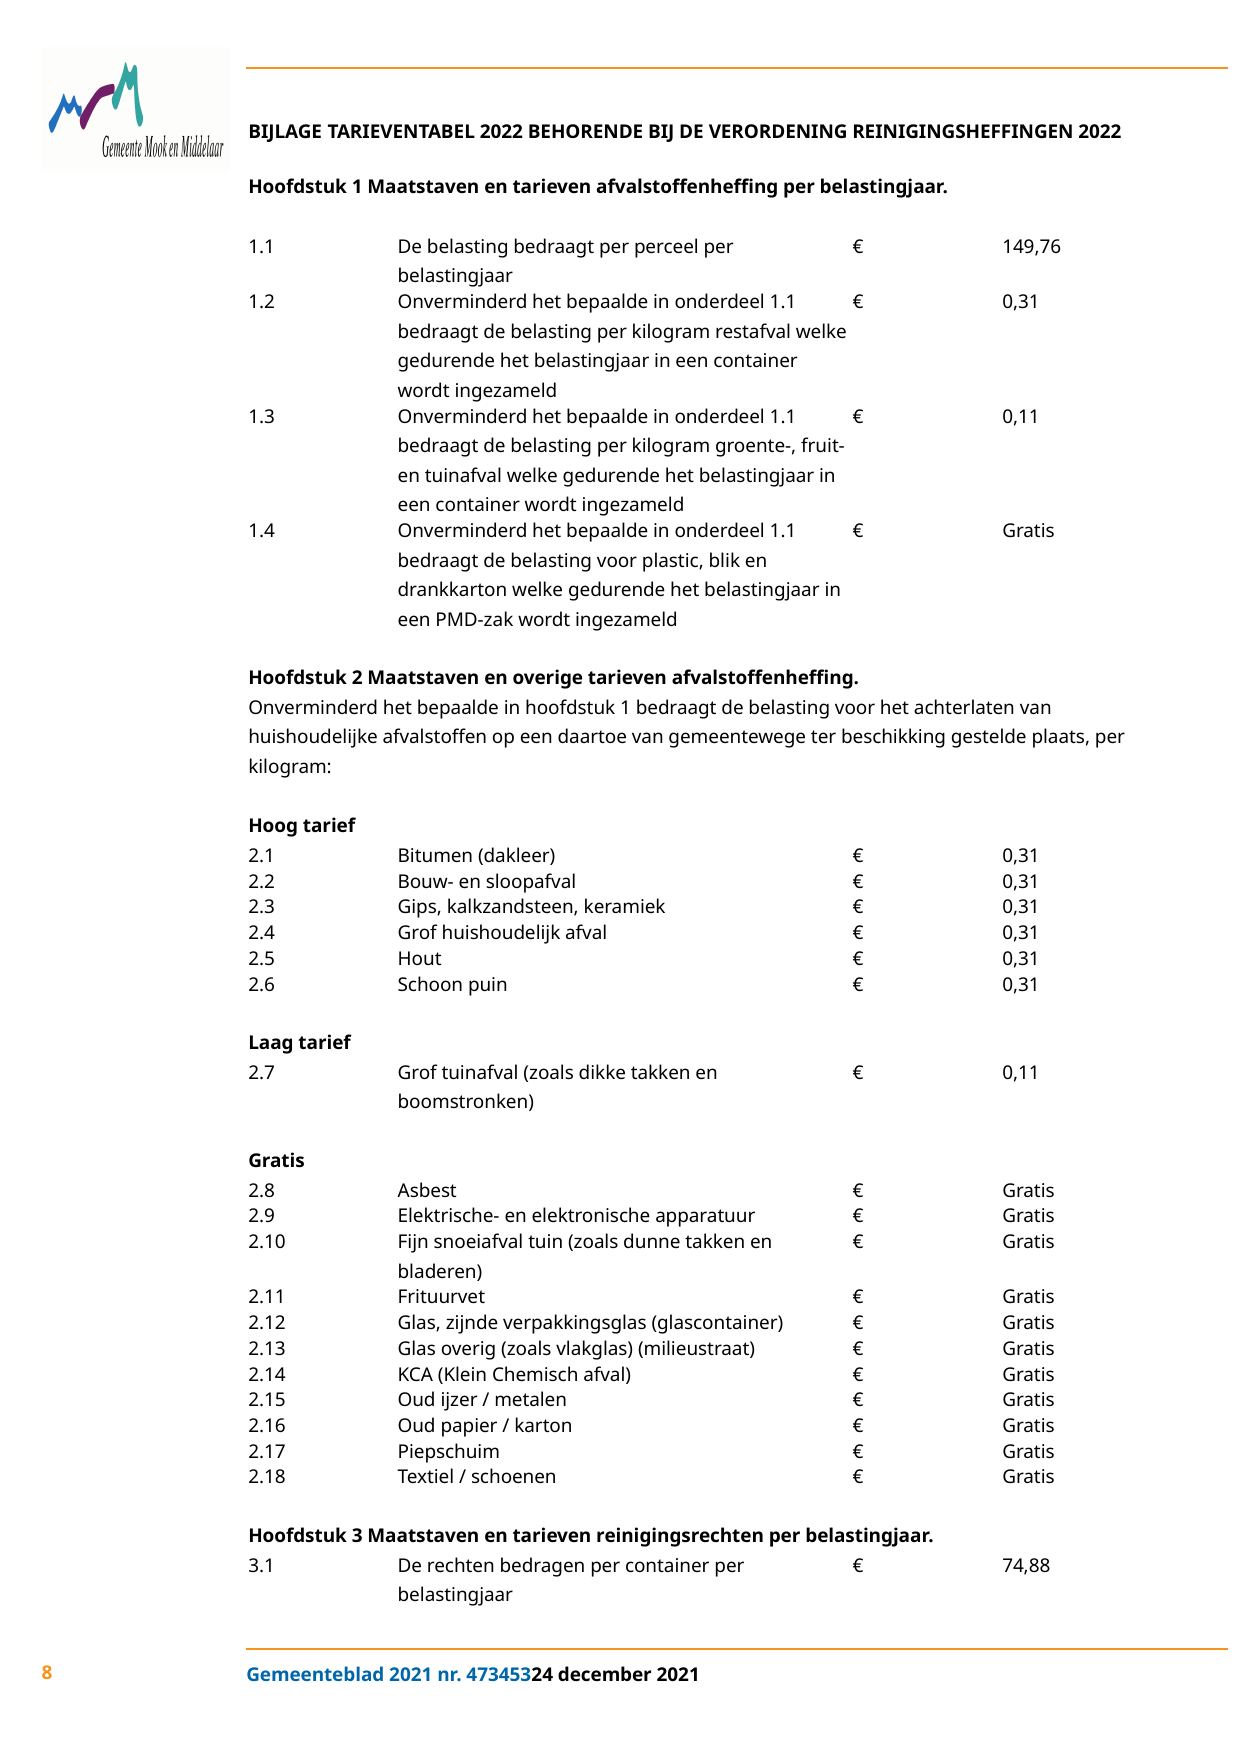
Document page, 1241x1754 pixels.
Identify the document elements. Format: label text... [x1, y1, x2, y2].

table_cell 2.5 [248, 945, 397, 971]
table_cell Gratis [1002, 1361, 1152, 1387]
table_cell Elektrische- en elektronische apparatuur [398, 1203, 852, 1228]
table_cell 2.14 [248, 1361, 397, 1387]
table_cell 2.3 [248, 894, 397, 919]
table_cell 2.4 [248, 919, 397, 945]
table_header € [853, 1552, 1002, 1607]
table_cell 2.13 [248, 1335, 397, 1361]
table_cell Bouw- en sloopafval [398, 868, 852, 894]
table_cell 2.12 [248, 1309, 397, 1335]
text Hoofdstuk 3 Maatstaven en tarieven reinigingsrechten per belastingjaar. [248, 1522, 1152, 1548]
table_header € [853, 1059, 1002, 1114]
table_cell € [853, 868, 1002, 894]
table_header Asbest [398, 1177, 852, 1203]
table_cell 0,31 [1002, 868, 1152, 894]
table_cell 1.4 [248, 517, 397, 632]
table_cell Gratis [1002, 1203, 1152, 1228]
table_cell Frituurvet [398, 1284, 852, 1309]
table_cell Gratis [1002, 1335, 1152, 1361]
table_cell 2.18 [248, 1464, 397, 1489]
text Gratis [248, 1147, 1152, 1173]
table_header Grof tuinafval (zoals dikke takken en boomstronken) [398, 1059, 852, 1114]
table_cell 2.9 [248, 1203, 397, 1228]
text Hoofdstuk 1 Maatstaven en tarieven afvalstoffenheffing per belastingjaar. [248, 174, 1152, 199]
table_cell Gratis [1002, 1284, 1152, 1309]
table_cell 2.10 [248, 1228, 397, 1284]
table_header 149,76 [1002, 233, 1152, 288]
table_cell 0,31 [1002, 945, 1152, 971]
table_cell Gratis [1002, 1309, 1152, 1335]
table_cell € [853, 403, 1002, 517]
table_cell Gratis [1002, 1412, 1152, 1438]
table_cell Hout [398, 945, 852, 971]
table_header De belasting bedraagt per perceel per belastingjaar [398, 233, 852, 288]
table_cell € [853, 971, 1002, 997]
table_header 2.7 [248, 1059, 397, 1114]
table_header 1.1 [248, 233, 397, 288]
table_cell 0,31 [1002, 919, 1152, 945]
table_cell Oud ijzer / metalen [398, 1387, 852, 1412]
table_cell 2.16 [248, 1412, 397, 1438]
table_cell Piepschuim [398, 1438, 852, 1464]
table_cell € [853, 517, 1002, 632]
text Laag tarief [248, 1029, 1152, 1055]
table_header 3.1 [248, 1552, 397, 1607]
table_cell Schoon puin [398, 971, 852, 997]
table_cell Gratis [1002, 1464, 1152, 1489]
table_cell Gratis [1002, 1387, 1152, 1412]
table_cell € [853, 1387, 1002, 1412]
table_cell Glas overig (zoals vlakglas) (milieustraat) [398, 1335, 852, 1361]
table_header € [853, 1177, 1002, 1203]
table_header € [853, 233, 1002, 288]
table_header 2.1 [248, 842, 397, 868]
table_cell Fijn snoeiafval tuin (zoals dunne takken en bladeren) [398, 1228, 852, 1284]
table_cell Oud papier / karton [398, 1412, 852, 1438]
table_cell Onverminderd het bepaalde in onderdeel 1.1 bedraagt de belasting voor plastic, blik en drankkarton welke gedurende het belastingjaar in een PMD-zak wordt ingezameld [398, 517, 852, 632]
table_cell 0,31 [1002, 288, 1152, 403]
table_cell € [853, 1203, 1002, 1228]
table_cell € [853, 919, 1002, 945]
text Hoog tarief [248, 812, 1152, 838]
table_cell KCA (Klein Chemisch afval) [398, 1361, 852, 1387]
table_header Gratis [1002, 1177, 1152, 1203]
table_cell 1.2 [248, 288, 397, 403]
table_cell Gips, kalkzandsteen, keramiek [398, 894, 852, 919]
table_cell 2.11 [248, 1284, 397, 1309]
table_cell Onverminderd het bepaalde in onderdeel 1.1 bedraagt de belasting per kilogram groente-, fruit- en tuinafval welke gedurende het belastingjaar in een container wordt ingezameld [398, 403, 852, 517]
table_cell Gratis [1002, 517, 1152, 632]
text BIJLAGE TARIEVENTABEL 2022 BEHORENDE BIJ DE VERORDENING REINIGINGSHEFFINGEN 2022 [248, 116, 1152, 144]
picture [41, 47, 231, 172]
table_cell € [853, 1309, 1002, 1335]
table_header De rechten bedragen per container per belastingjaar [398, 1552, 852, 1607]
table_cell 2.2 [248, 868, 397, 894]
table_header 0,31 [1002, 842, 1152, 868]
table_cell Glas, zijnde verpakkingsglas (glascontainer) [398, 1309, 852, 1335]
table_header 2.8 [248, 1177, 397, 1203]
table_header € [853, 842, 1002, 868]
table_cell € [853, 1361, 1002, 1387]
table_cell 2.17 [248, 1438, 397, 1464]
table_cell Gratis [1002, 1228, 1152, 1284]
table_cell € [853, 1464, 1002, 1489]
table_cell 0,11 [1002, 403, 1152, 517]
table_cell € [853, 1412, 1002, 1438]
table_cell € [853, 894, 1002, 919]
table_cell 0,31 [1002, 971, 1152, 997]
table_cell Gratis [1002, 1438, 1152, 1464]
table_cell 1.3 [248, 403, 397, 517]
table_header 74,88 [1002, 1552, 1152, 1607]
table_cell Onverminderd het bepaalde in onderdeel 1.1 bedraagt de belasting per kilogram restafval welke gedurende het belastingjaar in een container wordt ingezameld [398, 288, 852, 403]
table_header Bitumen (dakleer) [398, 842, 852, 868]
table_cell Textiel / schoenen [398, 1464, 852, 1489]
table_cell 2.15 [248, 1387, 397, 1412]
table_cell € [853, 1284, 1002, 1309]
table_cell € [853, 1438, 1002, 1464]
text Onverminderd het bepaalde in hoofdstuk 1 bedraagt de belasting voor het achterlaten van huishoudelijke afvalstoffen op een daartoe van gemeentewege ter beschikking gestelde plaats, per kilogram: [248, 694, 1152, 779]
table_header 0,11 [1002, 1059, 1152, 1114]
text Hoofdstuk 2 Maatstaven en overige tarieven afvalstoffenheffing. [248, 664, 1152, 690]
table_cell 2.6 [248, 971, 397, 997]
table_cell € [853, 1335, 1002, 1361]
table_cell € [853, 945, 1002, 971]
table_cell € [853, 1228, 1002, 1284]
table_cell € [853, 288, 1002, 403]
table_cell Grof huishoudelijk afval [398, 919, 852, 945]
table_cell 0,31 [1002, 894, 1152, 919]
